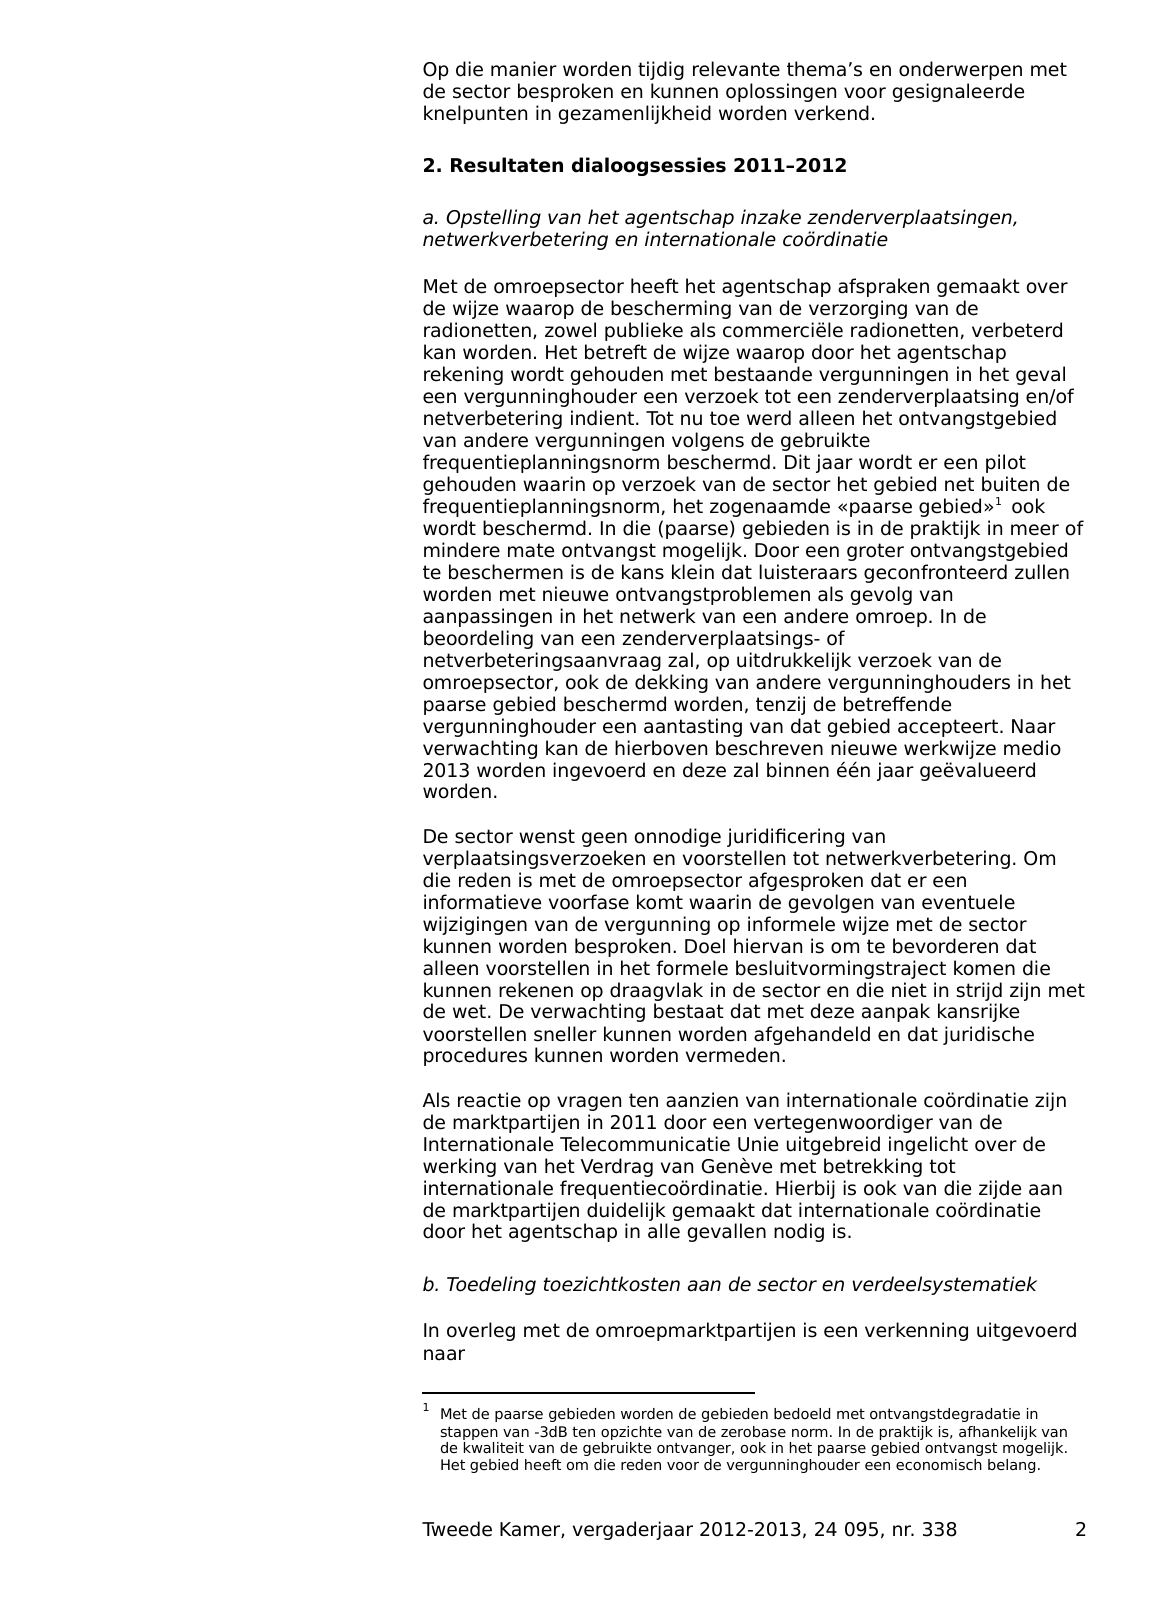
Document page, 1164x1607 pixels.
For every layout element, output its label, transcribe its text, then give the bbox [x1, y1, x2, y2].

subtitle b. Toedeling toezichtkosten aan de sector en verdeelsystematiek [422, 1273, 1087, 1295]
text De sector wenst geen onnodige juridificering van verplaatsingsverzoeken en voorstellen tot netwerkverbetering. Om die reden is met de omroepsector afgesproken dat er een informatieve voorfase komt waarin de gevolgen van eventuele wijzigingen van de vergunning op informele wijze met de sector kunnen worden besproken. Doel hiervan is om te bevorderen dat alleen voorstellen in het formele besluitvormingstraject komen die kunnen rekenen op draagvlak in de sector en die niet in strijd zijn met de wet. De verwachting bestaat dat met deze aanpak kansrijke voorstellen sneller kunnen worden afgehandeld en dat juridische procedures kunnen worden vermeden. [422, 826, 1087, 1067]
subtitle a. Opstelling van het agentschap inzake zenderverplaatsingen, netwerkverbetering en internationale coördinatie [422, 207, 1087, 251]
subtitle 2. Resultaten dialoogsessies 2011–2012 [422, 155, 1087, 177]
text Als reactie op vragen ten aanzien van internationale coördinatie zijn de marktpartijen in 2011 door een vertegenwoordiger van de Internationale Telecommunicatie Unie uitgebreid ingelicht over de werking van het Verdrag van Genève met betrekking tot internationale frequentiecoördinatie. Hierbij is ook van die zijde aan de marktpartijen duidelijk gemaakt dat internationale coördinatie door het agentschap in alle gevallen nodig is. [422, 1089, 1087, 1243]
text In overleg met de omroepmarktpartijen is een verkenning uitgevoerd naar [422, 1320, 1087, 1364]
text Met de omroepsector heeft het agentschap afspraken gemaakt over de wijze waarop de bescherming van de verzorging van de radionetten, zowel publieke als commerciële radionetten, verbeterd kan worden. Het betreft de wijze waarop door het agentschap rekening wordt gehouden met bestaande vergunningen in het geval een vergunninghouder een verzoek tot een zenderverplaatsing en/of netverbetering indient. Tot nu toe werd alleen het ontvangstgebied van andere vergunningen volgens de gebruikte frequentieplanningsnorm beschermd. Dit jaar wordt er een pilot gehouden waarin op verzoek van de sector het gebied net buiten de frequentieplanningsnorm, het zogenaamde «paarse gebied» ook wordt beschermd. In die (paarse) gebieden is in de praktijk in meer of mindere mate ontvangst mogelijk. Door een groter ontvangstgebied te beschermen is de kans klein dat luisteraars geconfronteerd zullen worden met nieuwe ontvangstproblemen als gevolg van aanpassingen in het netwerk van een andere omroep. In de beoordeling van een zenderverplaatsings- of netverbeteringsaanvraag zal, op uitdrukkelijk verzoek van de omroepsector, ook de dekking van andere vergunninghouders in het paarse gebied beschermd worden, tenzij de betreffende vergunninghouder een aantasting van dat gebied accepteert. Naar verwachting kan de hierboven beschreven nieuwe werkwijze medio 2013 worden ingevoerd en deze zal binnen één jaar geëvalueerd worden. [422, 276, 1087, 803]
text Op die manier worden tijdig relevante thema’s en onderwerpen met de sector besproken en kunnen oplossingen voor gesignaleerde knelpunten in gezamenlijkheid worden verkend. [422, 59, 1087, 125]
text Met de paarse gebieden worden de gebieden bedoeld met ontvangstdegradatie in stappen van -3dB ten opzichte van de zerobase norm. In de praktijk is, afhankelijk van de kwaliteit van de gebruikte ontvanger, ook in het paarse gebied ontvangst mogelijk. Het gebied heeft om die reden voor de vergunninghouder een economisch belang. [422, 1402, 1087, 1474]
